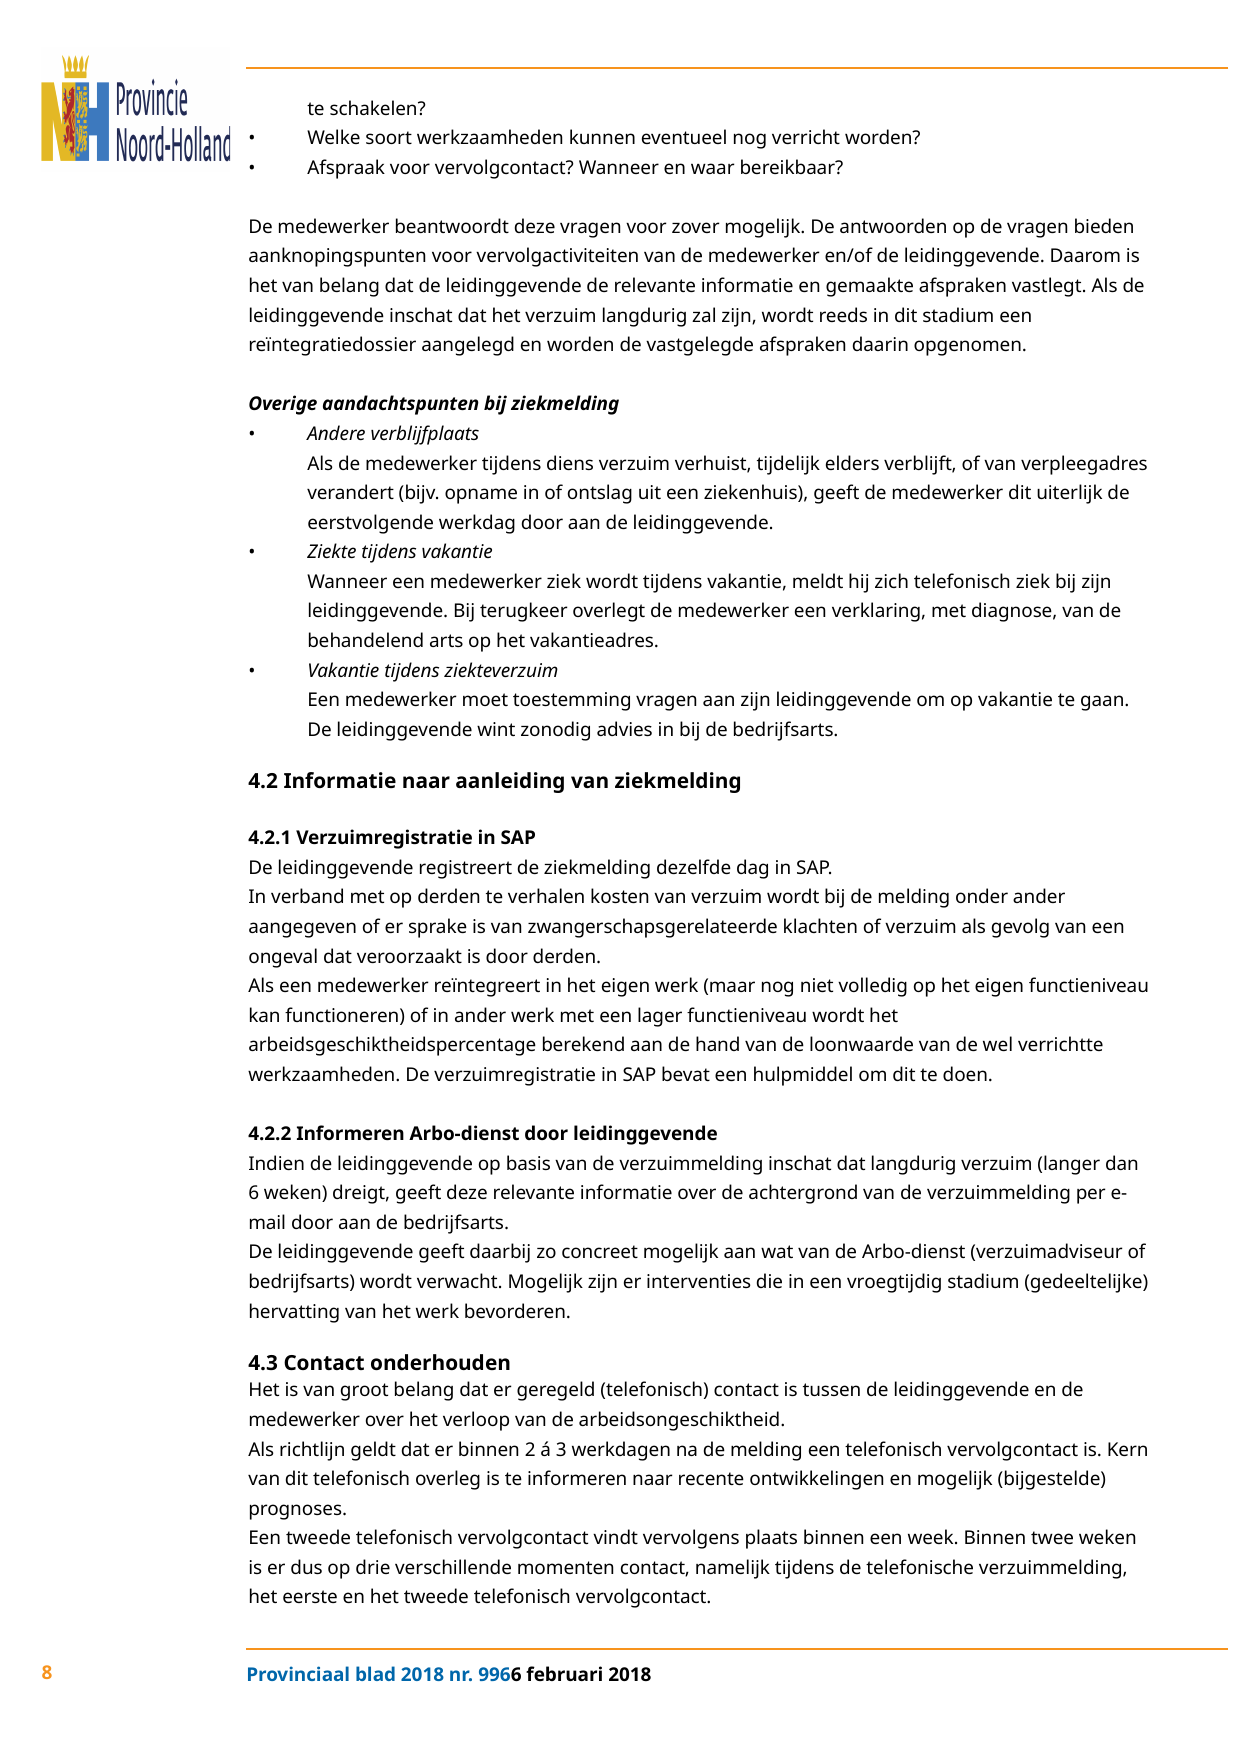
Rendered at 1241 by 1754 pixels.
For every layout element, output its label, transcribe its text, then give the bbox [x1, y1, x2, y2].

text In verband met op derden te verhalen kosten van verzuim wordt bij de melding onder ander aangegeven of er sprake is van zwangerschapsgerelateerde klachten of verzuim als gevolg van een ongeval dat veroorzaakt is door derden. [248, 884, 1152, 968]
list Vakantie tijdens ziekteverzuim [248, 657, 1152, 683]
text De leidinggevende geeft daarbij zo concreet mogelijk aan wat van de Arbo-dienst (verzuimadviseur of bedrijfsarts) wordt verwacht. Mogelijk zijn er interventies die in een vroegtijdig stadium (gedeeltelijke) hervatting van het werk bevorderen. [248, 1239, 1152, 1323]
list Welke soort werkzaamheden kunnen eventueel nog verricht worden? [248, 124, 1152, 150]
text 4.2 Informatie naar aanleiding van ziekmelding [248, 766, 1152, 795]
list te schakelen? [248, 95, 1152, 121]
list Als de medewerker tijdens diens verzuim verhuist, tijdelijk elders verblijft, of van verpleegadres verandert (bijv. opname in of ontslag uit een ziekenhuis), geeft de medewerker dit uiterlijk de eerstvolgende werkdag door aan de leidinggevende. [248, 450, 1152, 535]
text Als een medewerker reïntegreert in het eigen werk (maar nog niet volledig op het eigen functieniveau kan functioneren) of in ander werk met een lager functieniveau wordt het arbeidsgeschiktheidspercentage berekend aan de hand van de loonwaarde van de wel verrichtte werkzaamheden. De verzuimregistratie in SAP bevat een hulpmiddel om dit te doen. [248, 972, 1152, 1087]
picture [41, 47, 231, 172]
list Afspraak voor vervolgcontact? Wanneer en waar bereikbaar? [248, 154, 1152, 180]
list Een medewerker moet toestemming vragen aan zijn leidinggevende om op vakantie te gaan. De leidinggevende wint zonodig advies in bij de bedrijfsarts. [248, 686, 1152, 742]
text Het is van groot belang dat er geregeld (telefonisch) contact is tussen de leidinggevende en de medewerker over het verloop van de arbeidsongeschiktheid. [248, 1377, 1152, 1432]
text 4.3 Contact onderhouden [248, 1348, 1152, 1377]
text Indien de leidinggevende op basis van de verzuimmelding inschat dat langdurig verzuim (langer dan 6 weken) dreigt, geeft deze relevante informatie over de achtergrond van de verzuimmelding per e-mail door aan de bedrijfsarts. [248, 1150, 1152, 1235]
list Ziekte tijdens vakantie [248, 538, 1152, 564]
list Andere verblijfplaats [248, 420, 1152, 446]
text De leidinggevende registreert de ziekmelding dezelfde dag in SAP. [248, 854, 1152, 880]
text Een tweede telefonisch vervolgcontact vindt vervolgens plaats binnen een week. Binnen twee weken is er dus op drie verschillende momenten contact, namelijk tijdens de telefonische verzuimmelding, het eerste en het tweede telefonisch vervolgcontact. [248, 1524, 1152, 1609]
text Als richtlijn geldt dat er binnen 2 á 3 werkdagen na de melding een telefonisch vervolgcontact is. Kern van dit telefonisch overleg is te informeren naar recente ontwikkelingen en mogelijk (bijgestelde) prognoses. [248, 1436, 1152, 1521]
list Wanneer een medewerker ziek wordt tijdens vakantie, meldt hij zich telefonisch ziek bij zijn leidinggevende. Bij terugkeer overlegt de medewerker een verklaring, met diagnose, van de behandelend arts op het vakantieadres. [248, 568, 1152, 653]
text 4.2.2 Informeren Arbo-dienst door leidinggevende [248, 1120, 1152, 1146]
text 4.2.1 Verzuimregistratie in SAP [248, 824, 1152, 850]
text De medewerker beantwoordt deze vragen voor zover mogelijk. De antwoorden op de vragen bieden aanknopingspunten voor vervolgactiviteiten van de medewerker en/of de leidinggevende. Daarom is het van belang dat de leidinggevende de relevante informatie en gemaakte afspraken vastlegt. Als de leidinggevende inschat dat het verzuim langdurig zal zijn, wordt reeds in dit stadium een reïntegratiedossier aangelegd en worden de vastgelegde afspraken daarin opgenomen. [248, 213, 1152, 357]
text Overige aandachtspunten bij ziekmelding [248, 391, 1152, 416]
